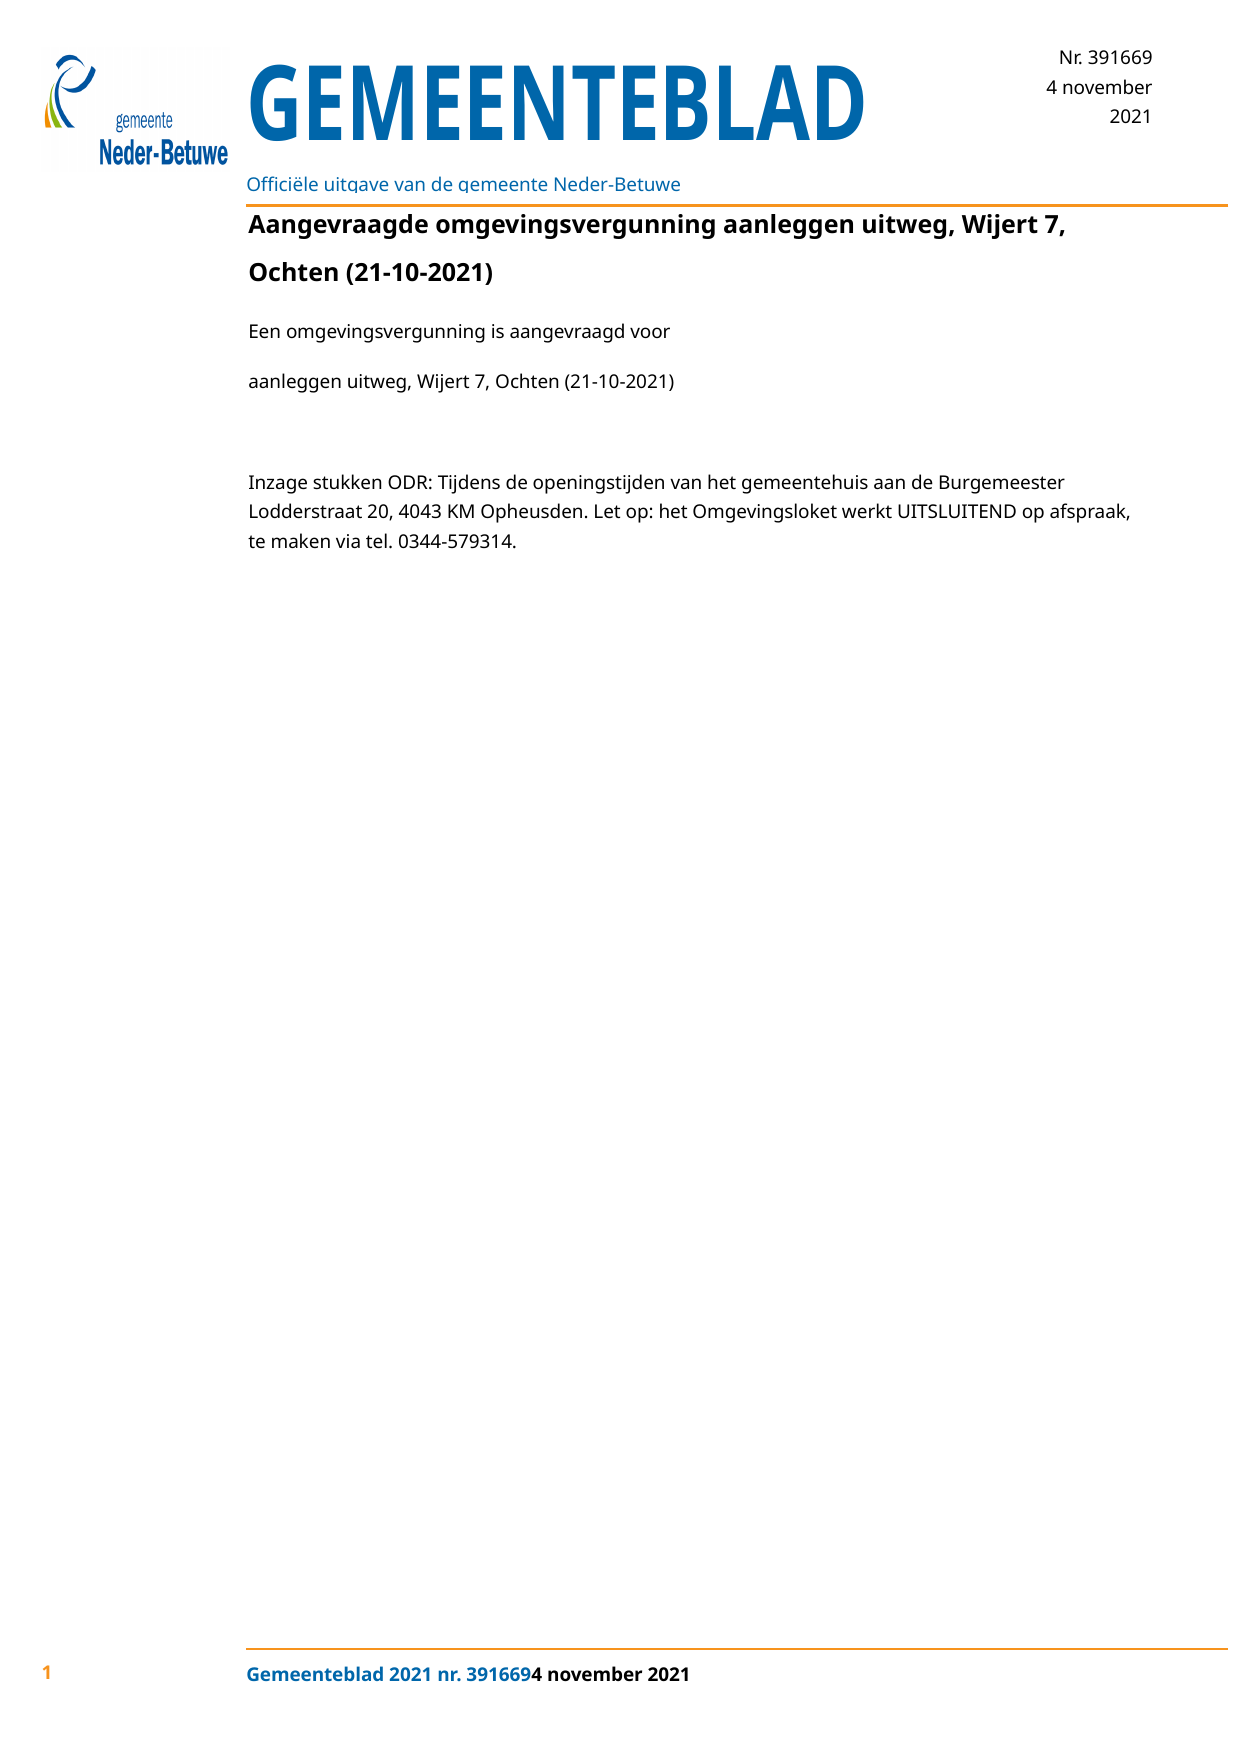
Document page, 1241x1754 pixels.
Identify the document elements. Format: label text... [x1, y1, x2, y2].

text aanleggen uitweg, Wijert 7, Ochten (21-10-2021) [248, 368, 1152, 394]
text Aangevraagde omgevingsvergunning aanleggen uitweg, Wijert 7, Ochten (21-10-2021) [248, 207, 1152, 288]
text Een omgevingsvergunning is aangevraagd voor [248, 318, 1152, 344]
text Inzage stukken ODR: Tijdens de openingstijden van het gemeentehuis aan de Burgemeester Lodderstraat 20, 4043 KM Opheusden. Let op: het Omgevingsloket werkt UITSLUITEND op afspraak, te maken via tel. 0344-579314. [248, 469, 1152, 554]
picture [41, 47, 231, 172]
